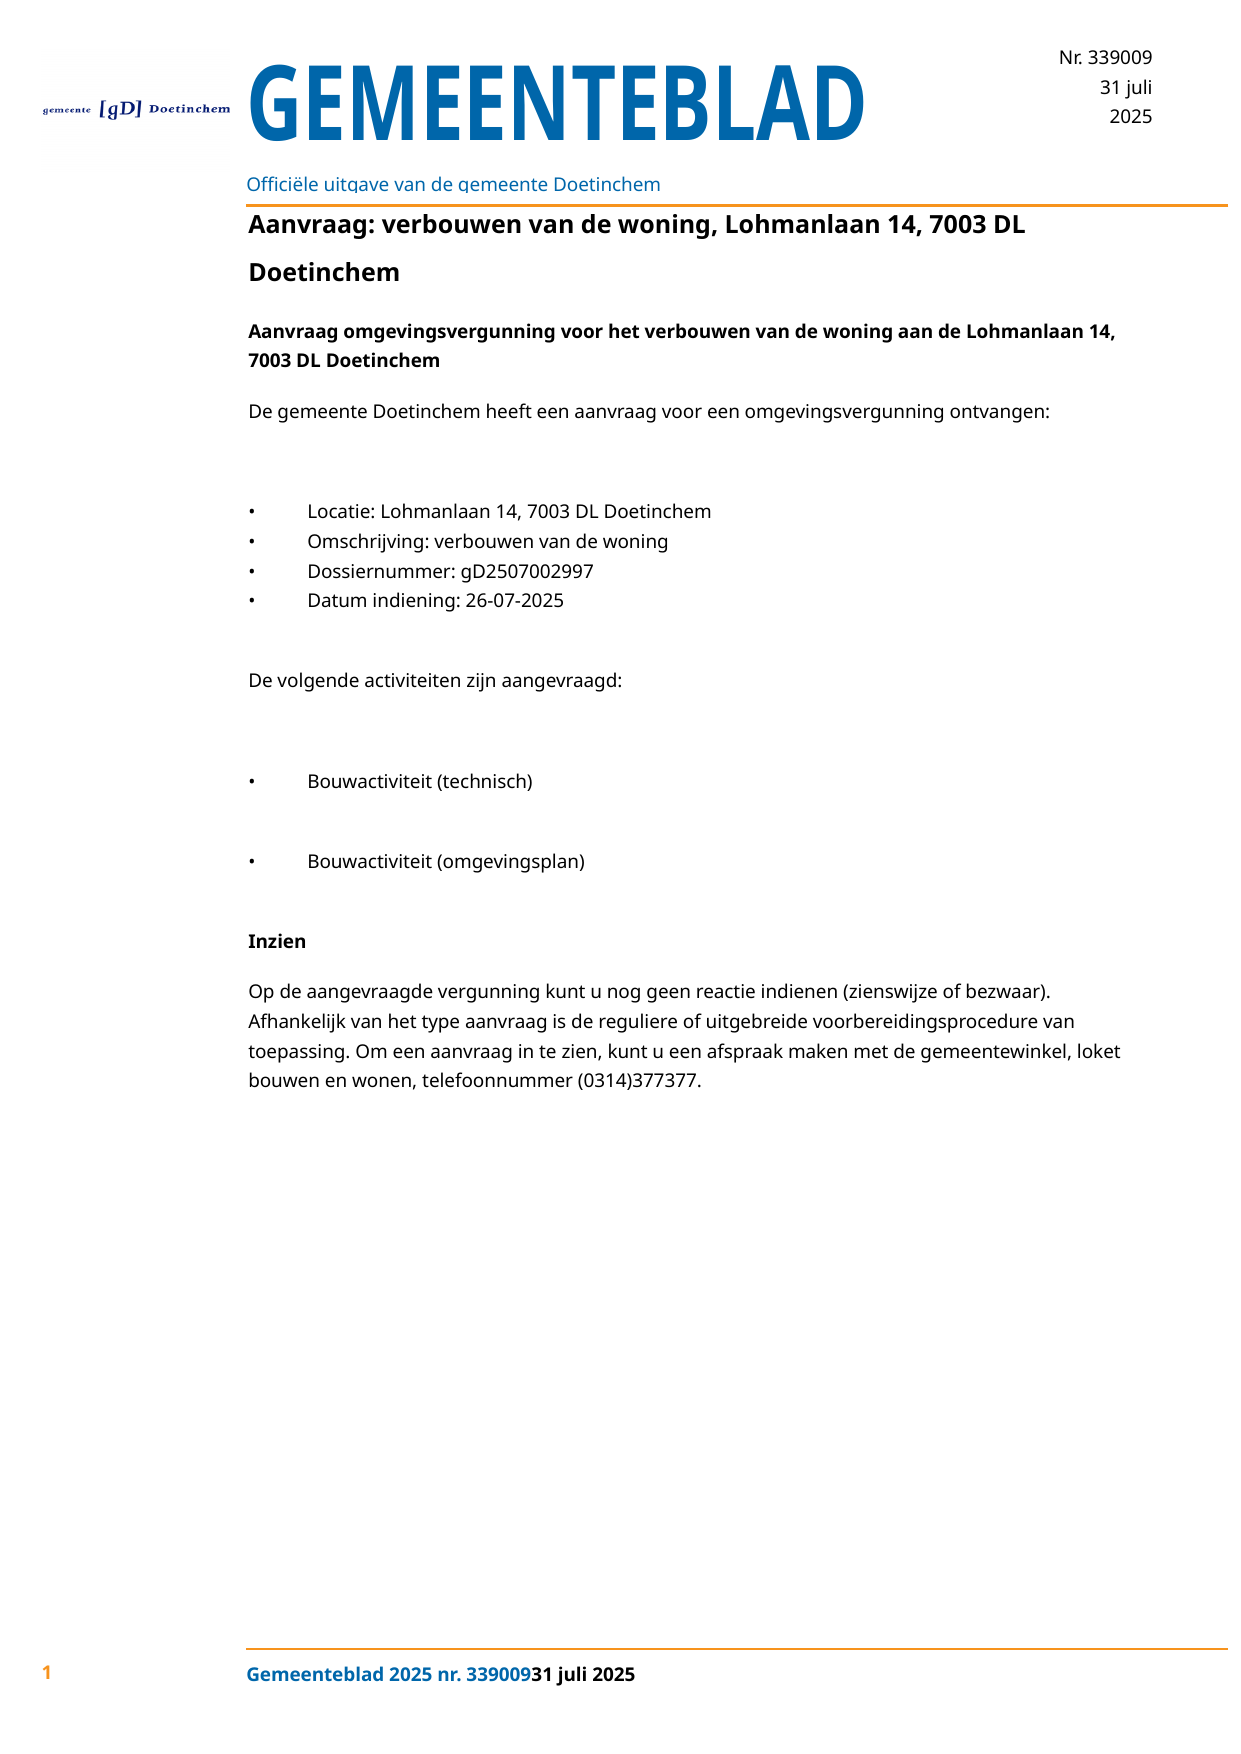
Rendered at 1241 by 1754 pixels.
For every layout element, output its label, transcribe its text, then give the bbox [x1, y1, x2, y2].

text De volgende activiteiten zijn aangevraagd: [248, 667, 1152, 693]
list Bouwactiviteit (technisch) [248, 768, 1152, 794]
list Datum indiening: 26-07-2025 [248, 587, 1152, 613]
picture [41, 47, 231, 172]
list Locatie: Lohmanlaan 14, 7003 DL Doetinchem [248, 499, 1152, 524]
text Aanvraag omgevingsvergunning voor het verbouwen van de woning aan de Lohmanlaan 14, 7003 DL Doetinchem [248, 318, 1152, 373]
list Dossiernummer: gD2507002997 [248, 558, 1152, 584]
text Op de aangevraagde vergunning kunt u nog geen reactie indienen (zienswijze of bezwaar). Afhankelijk van het type aanvraag is de reguliere of uitgebreide voorbereidingsprocedure van toepassing. Om een aanvraag in te zien, kunt u een afspraak maken met de gemeentewinkel, loket bouwen en wonen, telefoonnummer (0314)377377. [248, 979, 1152, 1093]
text De gemeente Doetinchem heeft een aanvraag voor een omgevingsvergunning ontvangen: [248, 398, 1152, 424]
text Inzien [248, 928, 1152, 954]
list Omschrijving: verbouwen van de woning [248, 528, 1152, 554]
text Aanvraag: verbouwen van de woning, Lohmanlaan 14, 7003 DL Doetinchem [248, 207, 1152, 288]
list Bouwactiviteit (omgevingsplan) [248, 848, 1152, 874]
